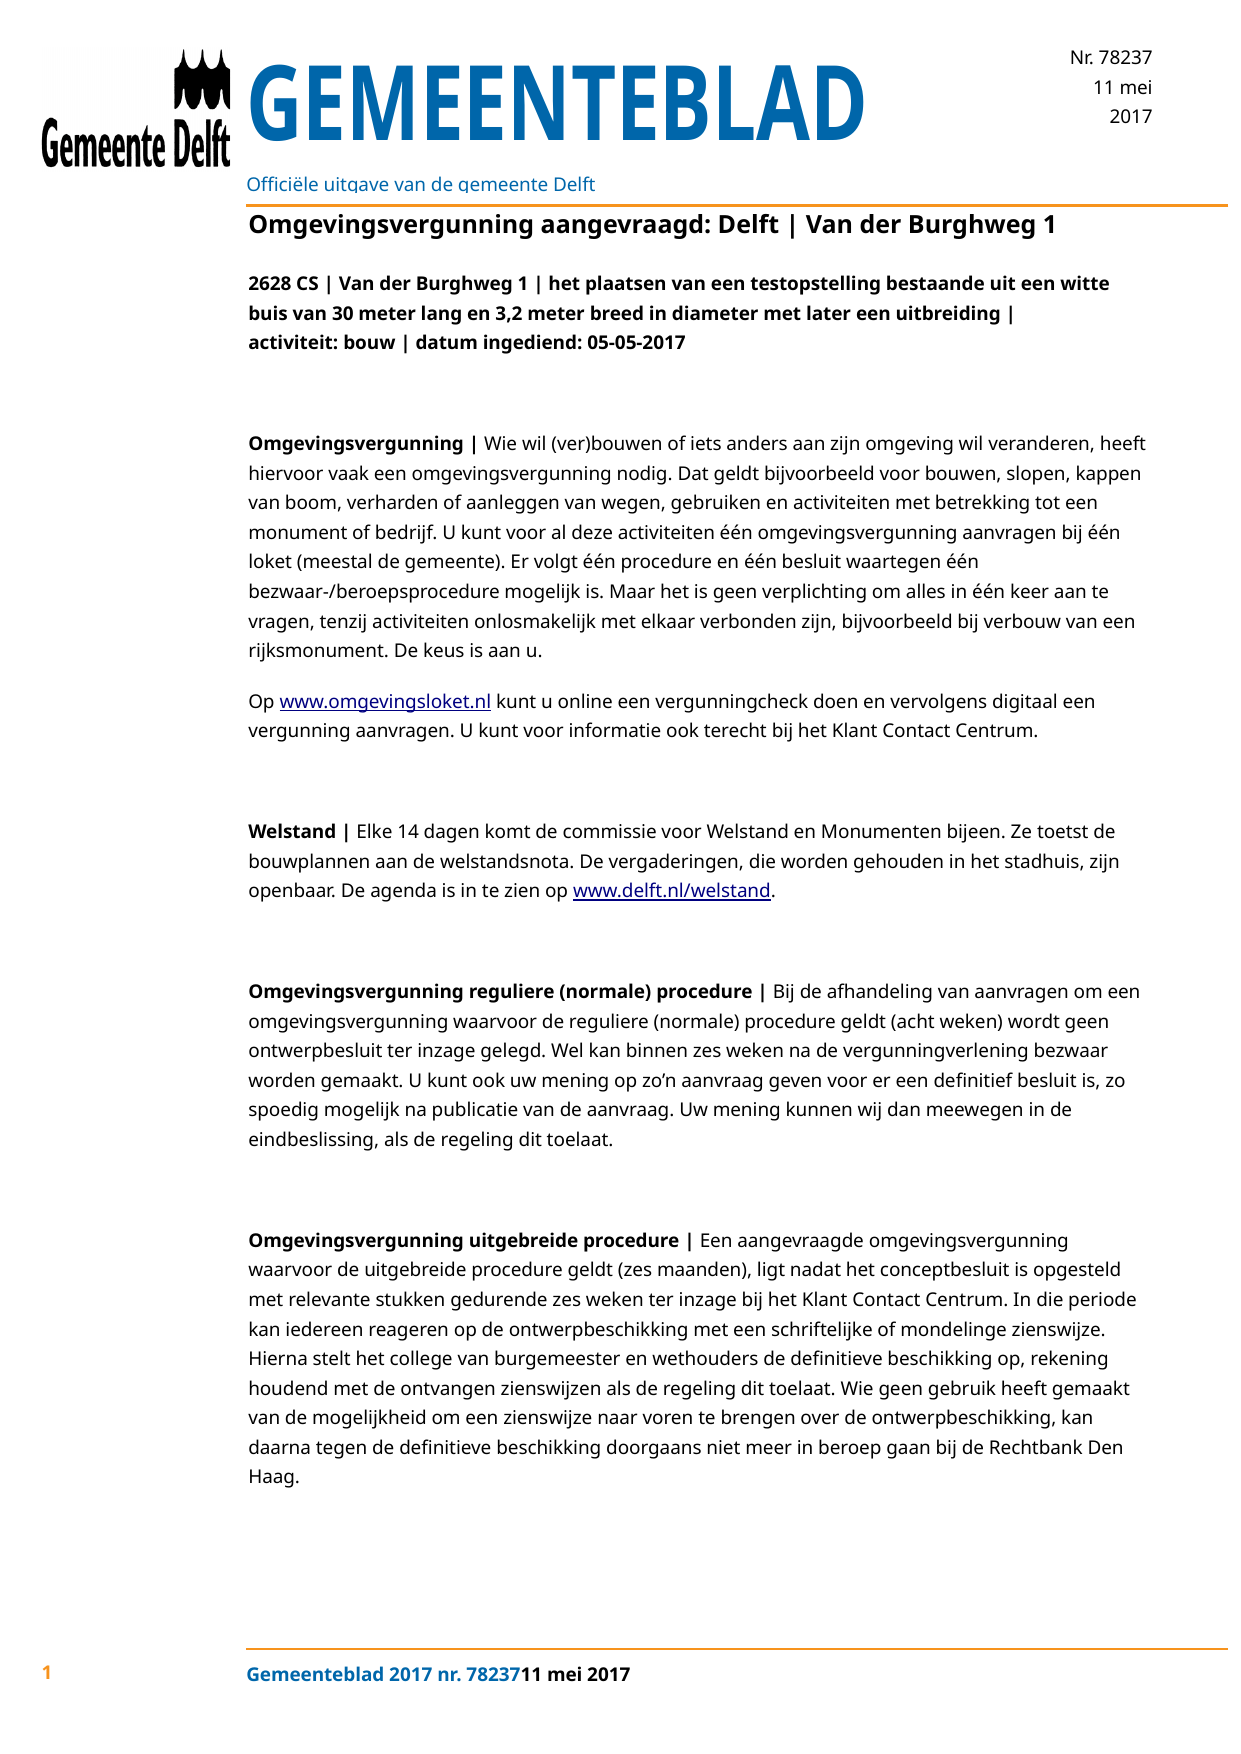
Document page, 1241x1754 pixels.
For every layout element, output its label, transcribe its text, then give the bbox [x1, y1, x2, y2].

text Op www.omgevingsloket.nl kunt u online een vergunningcheck doen en vervolgens digitaal een vergunning aanvragen. U kunt voor informatie ook terecht bij het Klant Contact Centrum. [248, 688, 1152, 743]
picture [41, 47, 231, 172]
text Omgevingsvergunning | Wie wil (ver)bouwen of iets anders aan zijn omgeving wil veranderen, heeft hiervoor vaak een omgevingsvergunning nodig. Dat geldt bijvoorbeeld voor bouwen, slopen, kappen van boom, verharden of aanleggen van wegen, gebruiken en activiteiten met betrekking tot een monument of bedrijf. U kunt voor al deze activiteiten één omgevingsvergunning aanvragen bij één loket (meestal de gemeente). Er volgt één procedure en één besluit waartegen één bezwaar-/beroepsprocedure mogelijk is. Maar het is geen verplichting om alles in één keer aan te vragen, tenzij activiteiten onlosmakelijk met elkaar verbonden zijn, bijvoorbeeld bij verbouw van een rijksmonument. De keus is aan u. [248, 430, 1152, 663]
text Omgevingsvergunning uitgebreide procedure | Een aangevraagde omgevingsvergunning waarvoor de uitgebreide procedure geldt (zes maanden), ligt nadat het conceptbesluit is opgesteld met relevante stukken gedurende zes weken ter inzage bij het Klant Contact Centrum. In die periode kan iedereen reageren op de ontwerpbeschikking met een schriftelijke of mondelinge zienswijze. Hierna stelt het college van burgemeester en wethouders de definitieve beschikking op, rekening houdend met de ontvangen zienswijzen als de regeling dit toelaat. Wie geen gebruik heeft gemaakt van de mogelijkheid om een zienswijze naar voren te brengen over de ontwerpbeschikking, kan daarna tegen de definitieve beschikking doorgaans niet meer in beroep gaan bij de Rechtbank Den Haag. [248, 1227, 1152, 1489]
text 2628 CS | Van der Burghweg 1 | het plaatsen van een testopstelling bestaande uit een witte buis van 30 meter lang en 3,2 meter breed in diameter met later een uitbreiding | activiteit: bouw | datum ingediend: 05-05-2017 [248, 270, 1152, 355]
text Omgevingsvergunning reguliere (normale) procedure | Bij de afhandeling van aanvragen om een omgevingsvergunning waarvoor de reguliere (normale) procedure geldt (acht weken) wordt geen ontwerpbesluit ter inzage gelegd. Wel kan binnen zes weken na de vergunningverlening bezwaar worden gemaakt. U kunt ook uw mening op zo’n aanvraag geven voor er een definitief besluit is, zo spoedig mogelijk na publicatie van de aanvraag. Uw mening kunnen wij dan meewegen in de eindbeslissing, als de regeling dit toelaat. [248, 978, 1152, 1152]
text Welstand | Elke 14 dagen komt de commissie voor Welstand en Monumenten bijeen. Ze toetst de bouwplannen aan de welstandsnota. De vergaderingen, die worden gehouden in het stadhuis, zijn openbaar. De agenda is in te zien op www.delft.nl/welstand. [248, 818, 1152, 903]
text Omgevingsvergunning aangevraagd: Delft | Van der Burghweg 1 [248, 207, 1152, 241]
